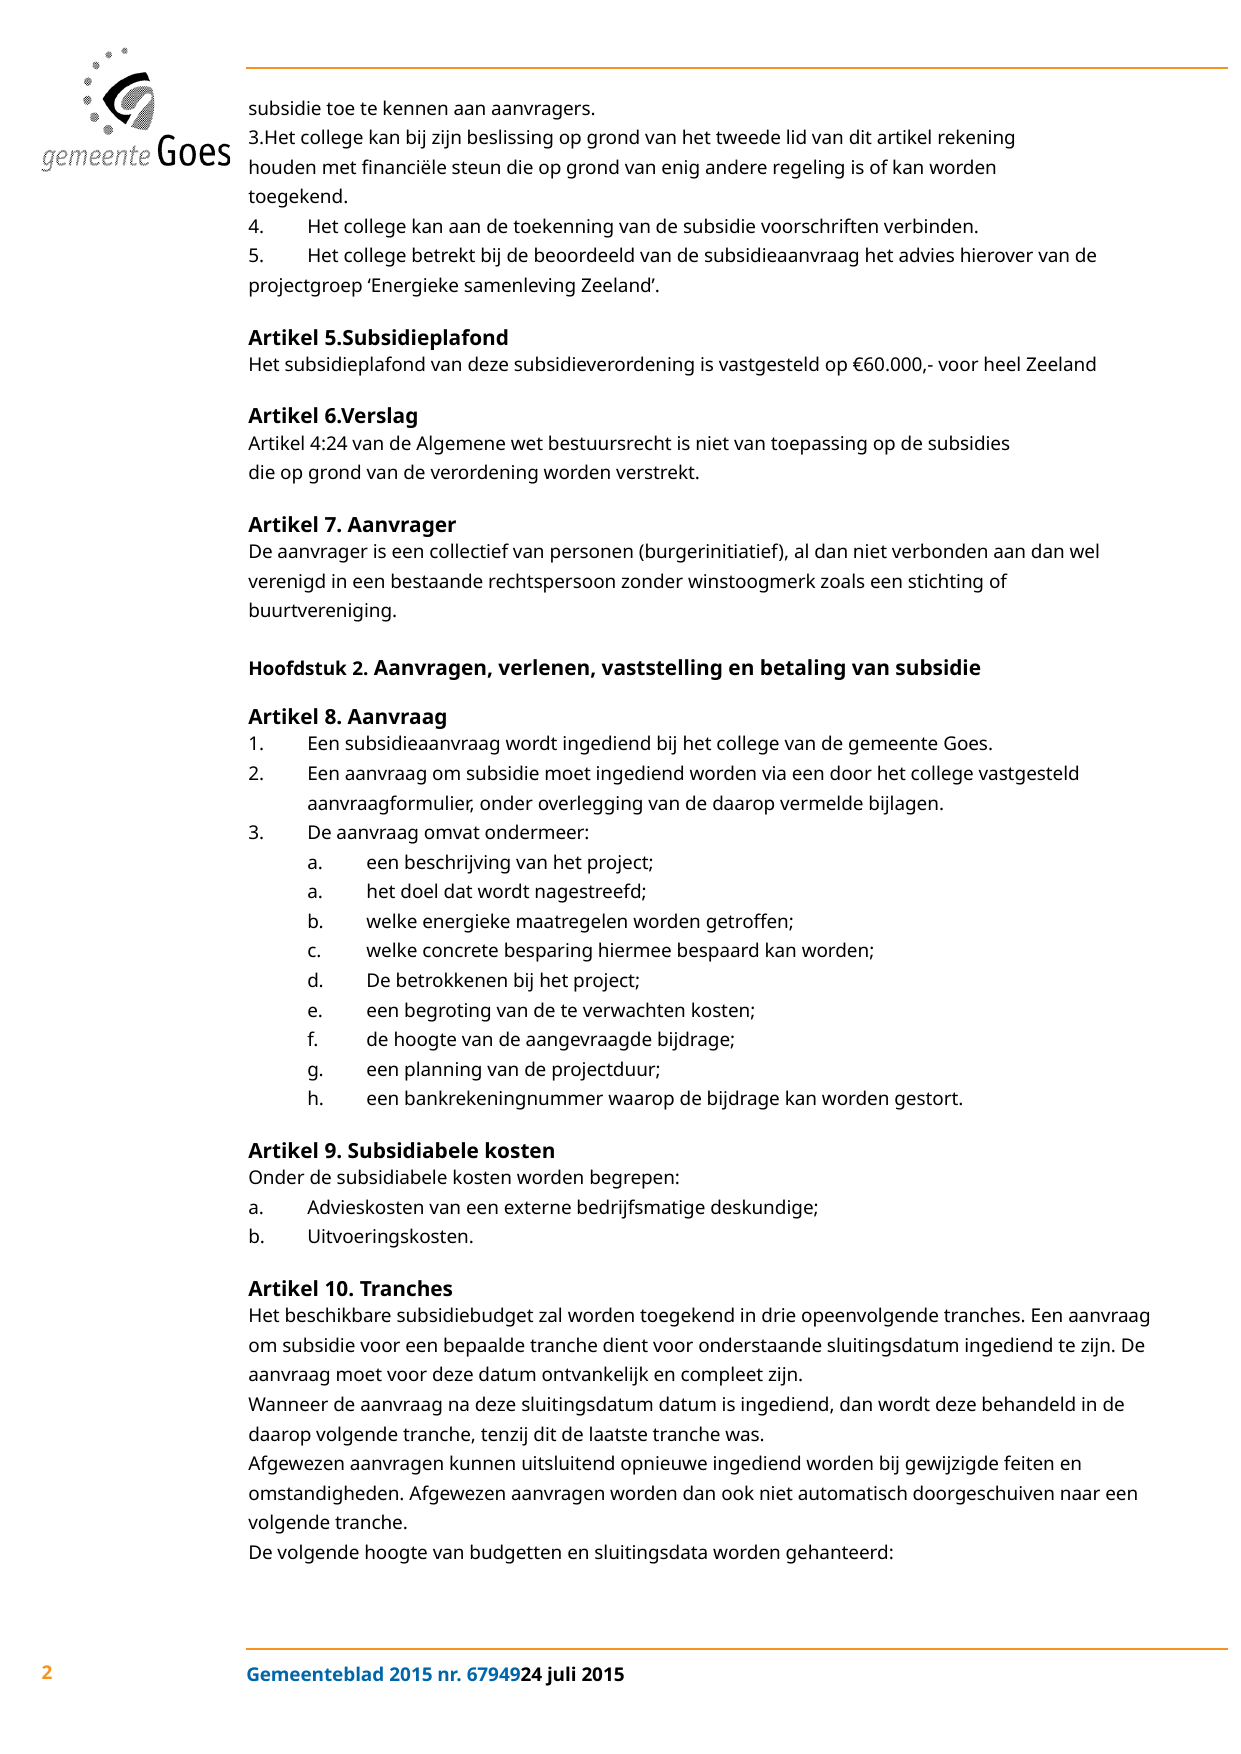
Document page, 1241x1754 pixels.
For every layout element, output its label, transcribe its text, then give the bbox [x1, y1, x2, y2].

list een bankrekeningnummer waarop de bijdrage kan worden gestort. [307, 1086, 1152, 1111]
text Artikel 10. Tranches [248, 1274, 1152, 1302]
list Advieskosten van een externe bedrijfsmatige deskundige; [248, 1194, 1152, 1220]
text Artikel 8. Aanvraag [248, 702, 1152, 731]
list het doel dat wordt nagestreefd; [307, 878, 1152, 904]
list Het college kan aan de toekenning van de subsidie voorschriften verbinden. [248, 213, 1152, 239]
text 3.Het college kan bij zijn beslissing op grond van het tweede lid van dit artikel rekening [248, 124, 1152, 150]
text Artikel 6.Verslag [248, 402, 1152, 430]
list welke concrete besparing hiermee bespaard kan worden; [307, 938, 1152, 963]
list een begroting van de te verwachten kosten; [307, 997, 1152, 1023]
text Afgewezen aanvragen kunnen uitsluitend opnieuwe ingediend worden bij gewijzigde feiten en omstandigheden. Afgewezen aanvragen worden dan ook niet automatisch doorgeschuiven naar een volgende tranche. [248, 1450, 1152, 1535]
text Artikel 7. Aanvrager [248, 510, 1152, 538]
text De aanvrager is een collectief van personen (burgerinitiatief), al dan niet verbonden aan dan wel verenigd in een bestaande rechtspersoon zonder winstoogmerk zoals een stichting of buurtvereniging. [248, 538, 1152, 623]
text projectgroep ‘Energieke samenleving Zeeland’. [248, 272, 1152, 298]
text Het beschikbare subsidiebudget zal worden toegekend in drie opeenvolgende tranches. Een aanvraag om subsidie voor een bepaalde tranche dient voor onderstaande sluitingsdatum ingediend te zijn. De aanvraag moet voor deze datum ontvankelijk en compleet zijn. [248, 1302, 1152, 1387]
list Een aanvraag om subsidie moet ingediend worden via een door het college vastgesteld aanvraagformulier, onder overlegging van de daarop vermelde bijlagen. [248, 760, 1152, 816]
text Onder de subsidiabele kosten worden begrepen: [248, 1164, 1152, 1190]
text Artikel 5.Subsidieplafond [248, 323, 1152, 351]
text Artikel 4:24 van de Algemene wet bestuursrecht is niet van toepassing op de subsidies [248, 430, 1152, 456]
text Hoofdstuk 2. Aanvragen, verlenen, vaststelling en betaling van subsidie [248, 653, 1152, 681]
text Het subsidieplafond van deze subsidieverordening is vastgesteld op €60.000,- voor heel Zeeland [248, 351, 1152, 377]
text houden met financiële steun die op grond van enig andere regeling is of kan worden [248, 154, 1152, 180]
list welke energieke maatregelen worden getroffen; [307, 908, 1152, 934]
list De betrokkenen bij het project; [307, 967, 1152, 993]
text die op grond van de verordening worden verstrekt. [248, 459, 1152, 485]
text Artikel 9. Subsidiabele kosten [248, 1136, 1152, 1164]
list Een subsidieaanvraag wordt ingediend bij het college van de gemeente Goes. [248, 731, 1152, 756]
list de hoogte van de aangevraagde bijdrage; [307, 1026, 1152, 1052]
list Het college betrekt bij de beoordeeld van de subsidieaanvraag het advies hierover van de [248, 243, 1152, 268]
list een beschrijving van het project; [307, 849, 1152, 875]
text De volgende hoogte van budgetten en sluitingsdata worden gehanteerd: [248, 1539, 1152, 1565]
list een planning van de projectduur; [307, 1056, 1152, 1082]
text subsidie toe te kennen aan aanvragers. [248, 95, 1152, 121]
list De aanvraag omvat ondermeer: [248, 819, 1152, 845]
list Uitvoeringskosten. [248, 1224, 1152, 1249]
picture [41, 47, 231, 172]
text toegekend. [248, 183, 1152, 209]
text Wanneer de aanvraag na deze sluitingsdatum datum is ingediend, dan wordt deze behandeld in de daarop volgende tranche, tenzij dit de laatste tranche was. [248, 1391, 1152, 1447]
